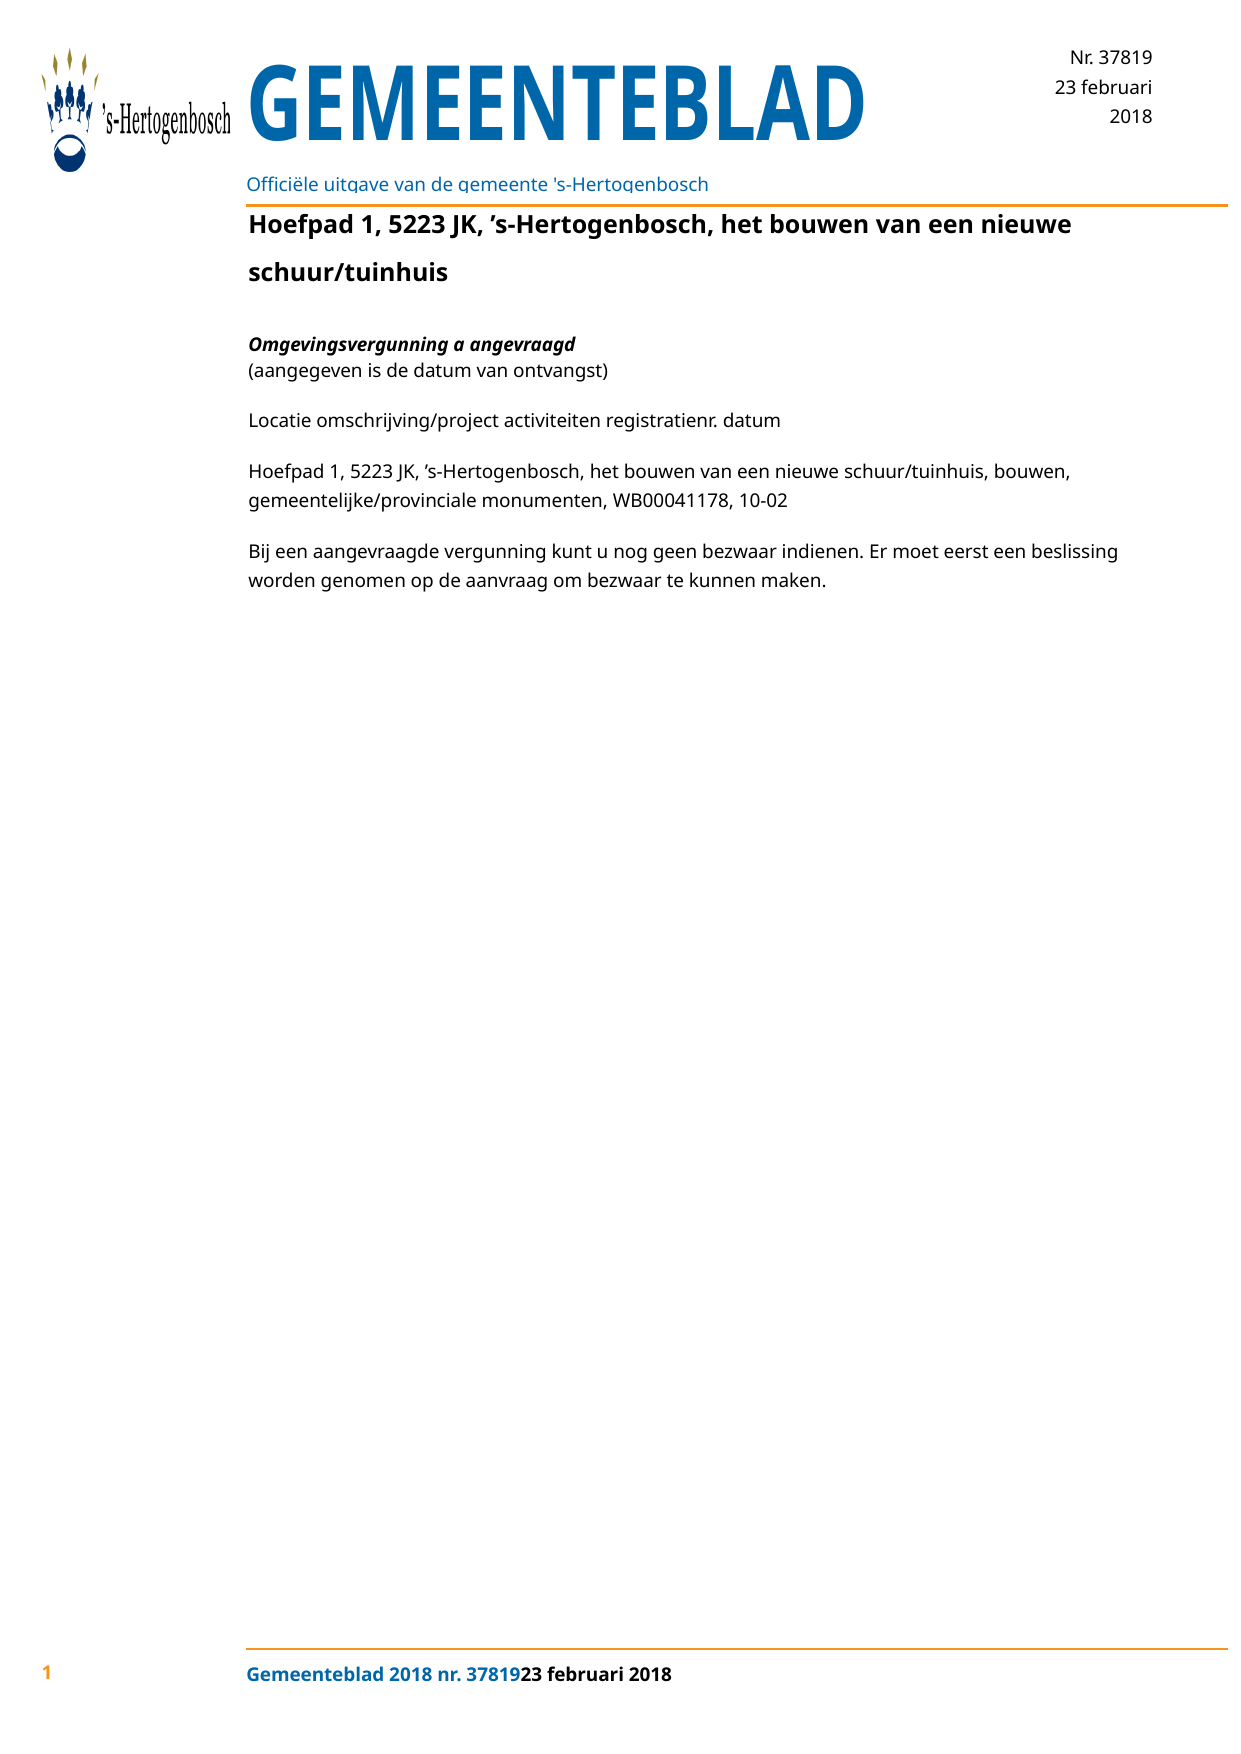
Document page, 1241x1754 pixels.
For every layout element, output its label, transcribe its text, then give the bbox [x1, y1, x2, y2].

text Hoefpad 1, 5223 JK, ’s-Hertogenbosch, het bouwen van een nieuwe schuur/tuinhuis [248, 207, 1152, 288]
text Bij een aangevraagde vergunning kunt u nog geen bezwaar indienen. Er moet eerst een beslissing worden genomen op de aanvraag om bezwaar te kunnen maken. [248, 538, 1152, 593]
text Locatie omschrijving/project activiteiten registratienr. datum [248, 408, 1152, 433]
picture [41, 47, 231, 172]
text Omgevingsvergunning a angevraagd [248, 331, 1152, 357]
text (aangegeven is de datum van ontvangst) [248, 357, 1152, 383]
text Hoefpad 1, 5223 JK, ’s-Hertogenbosch, het bouwen van een nieuwe schuur/tuinhuis, bouwen, gemeentelijke/provinciale monumenten, WB00041178, 10-02 [248, 458, 1152, 513]
